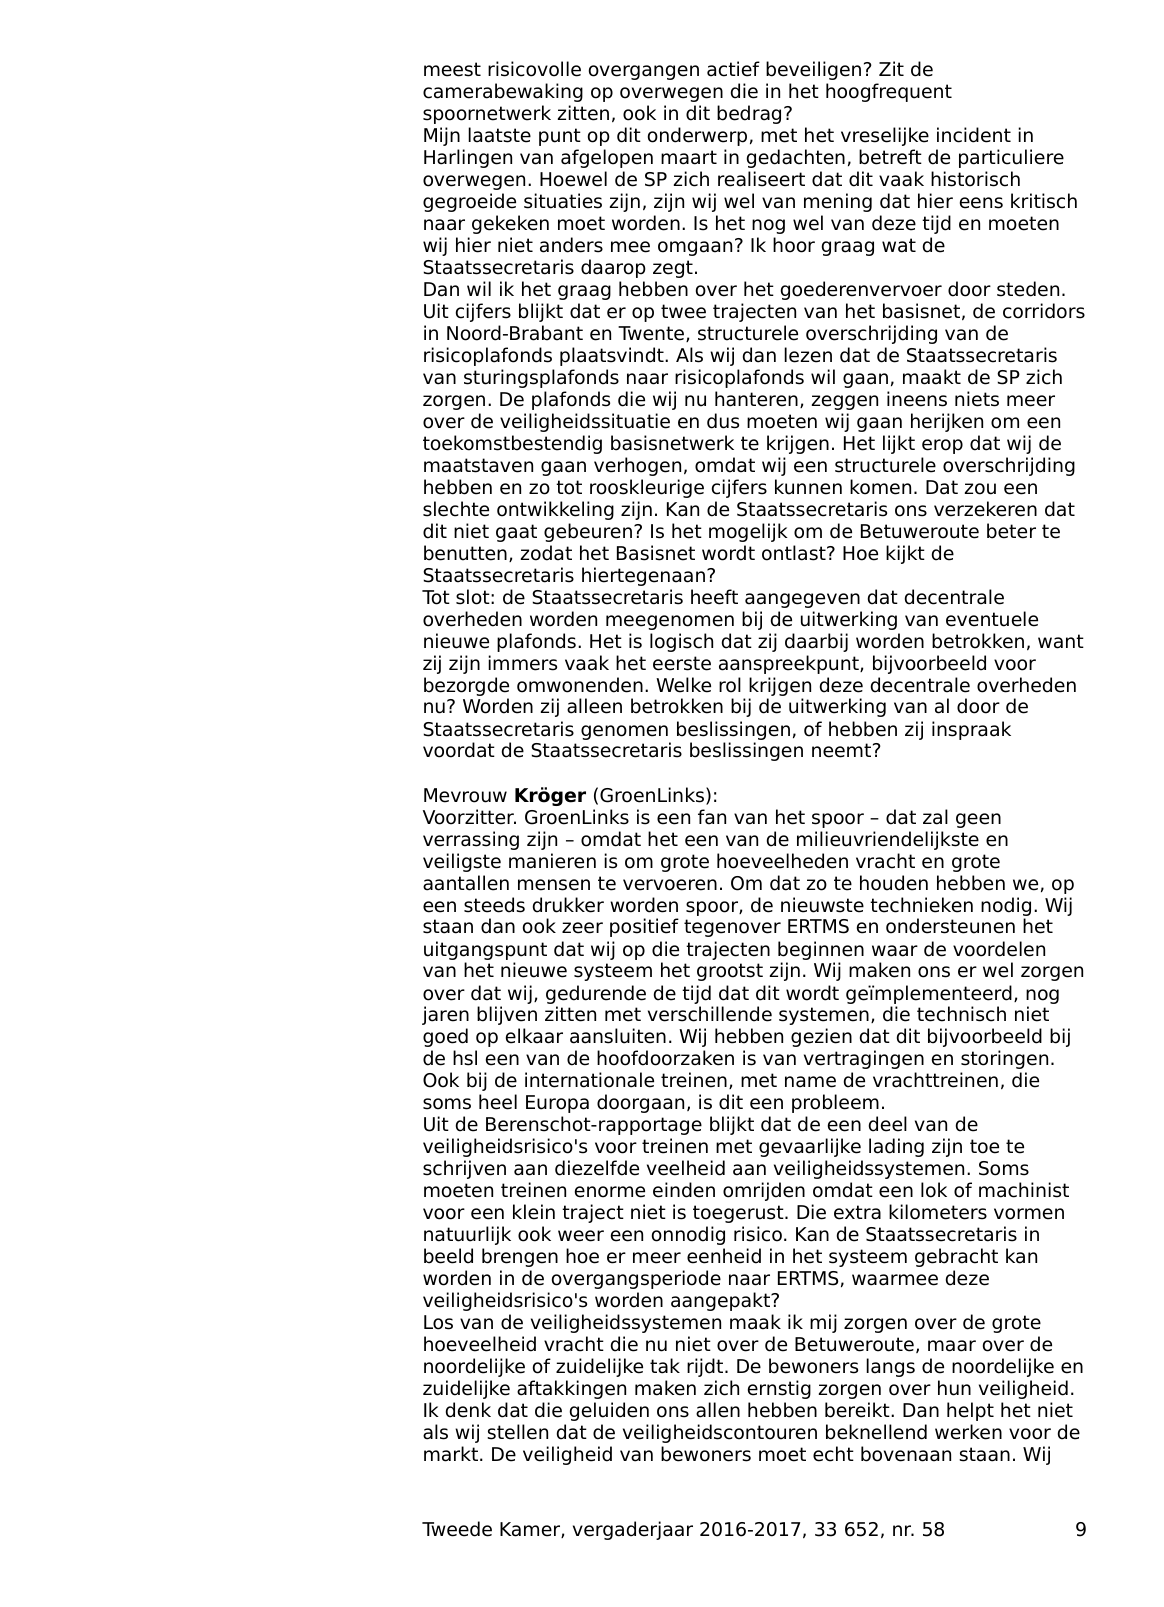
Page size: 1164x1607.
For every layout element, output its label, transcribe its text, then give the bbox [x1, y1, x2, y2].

text Tot slot: de Staatssecretaris heeft aangegeven dat decentrale overheden worden meegenomen bij de uitwerking van eventuele nieuwe plafonds. Het is logisch dat zij daarbij worden betrokken, want zij zijn immers vaak het eerste aanspreekpunt, bijvoorbeeld voor bezorgde omwonenden. Welke rol krijgen deze decentrale overheden nu? Worden zij alleen betrokken bij de uitwerking van al door de Staatssecretaris genomen beslissingen, of hebben zij inspraak voordat de Staatssecretaris beslissingen neemt? [422, 587, 1087, 762]
text Los van de veiligheidssystemen maak ik mij zorgen over de grote hoeveelheid vracht die nu niet over de Betuweroute, maar over de noordelijke of zuidelijke tak rijdt. De bewoners langs de noordelijke en zuidelijke aftakkingen maken zich ernstig zorgen over hun veiligheid. Ik denk dat die geluiden ons allen hebben bereikt. Dan helpt het niet als wij stellen dat de veiligheidscontouren beknellend werken voor de markt. De veiligheid van bewoners moet echt bovenaan staan. Wij [422, 1312, 1087, 1466]
text Uit de Berenschot-rapportage blijkt dat de een deel van de veiligheidsrisico's voor treinen met gevaarlijke lading zijn toe te schrijven aan diezelfde veelheid aan veiligheidssystemen. Soms moeten treinen enorme einden omrijden omdat een lok of machinist voor een klein traject niet is toegerust. Die extra kilometers vormen natuurlijk ook weer een onnodig risico. Kan de Staatssecretaris in beeld brengen hoe er meer eenheid in het systeem gebracht kan worden in de overgangsperiode naar ERTMS, waarmee deze veiligheidsrisico's worden aangepakt? [422, 1114, 1087, 1312]
text Mevrouw Kröger (GroenLinks): [422, 784, 1087, 807]
text Dan wil ik het graag hebben over het goederenvervoer door steden. Uit cijfers blijkt dat er op twee trajecten van het basisnet, de corridors in Noord-Brabant en Twente, structurele overschrijding van de risicoplafonds plaatsvindt. Als wij dan lezen dat de Staatssecretaris van sturingsplafonds naar risicoplafonds wil gaan, maakt de SP zich zorgen. De plafonds die wij nu hanteren, zeggen ineens niets meer over de veiligheidssituatie en dus moeten wij gaan herijken om een toekomstbestendig basisnetwerk te krijgen. Het lijkt erop dat wij de maatstaven gaan verhogen, omdat wij een structurele overschrijding hebben en zo tot rooskleurige cijfers kunnen komen. Dat zou een slechte ontwikkeling zijn. Kan de Staatssecretaris ons verzekeren dat dit niet gaat gebeuren? Is het mogelijk om de Betuweroute beter te benutten, zodat het Basisnet wordt ontlast? Hoe kijkt de Staatssecretaris hiertegenaan? [422, 279, 1087, 587]
text meest risicovolle overgangen actief beveiligen? Zit de camerabewaking op overwegen die in het hoogfrequent spoornetwerk zitten, ook in dit bedrag? [422, 59, 1087, 125]
text Mijn laatste punt op dit onderwerp, met het vreselijke incident in Harlingen van afgelopen maart in gedachten, betreft de particuliere overwegen. Hoewel de SP zich realiseert dat dit vaak historisch gegroeide situaties zijn, zijn wij wel van mening dat hier eens kritisch naar gekeken moet worden. Is het nog wel van deze tijd en moeten wij hier niet anders mee omgaan? Ik hoor graag wat de Staatssecretaris daarop zegt. [422, 125, 1087, 279]
text Voorzitter. GroenLinks is een fan van het spoor – dat zal geen verrassing zijn – omdat het een van de milieuvriendelijkste en veiligste manieren is om grote hoeveelheden vracht en grote aantallen mensen te vervoeren. Om dat zo te houden hebben we, op een steeds drukker worden spoor, de nieuwste technieken nodig. Wij staan dan ook zeer positief tegenover ERTMS en ondersteunen het uitgangspunt dat wij op die trajecten beginnen waar de voordelen van het nieuwe systeem het grootst zijn. Wij maken ons er wel zorgen over dat wij, gedurende de tijd dat dit wordt geïmplementeerd, nog jaren blijven zitten met verschillende systemen, die technisch niet goed op elkaar aansluiten. Wij hebben gezien dat dit bijvoorbeeld bij de hsl een van de hoofdoorzaken is van vertragingen en storingen. Ook bij de internationale treinen, met name de vrachttreinen, die soms heel Europa doorgaan, is dit een probleem. [422, 807, 1087, 1114]
